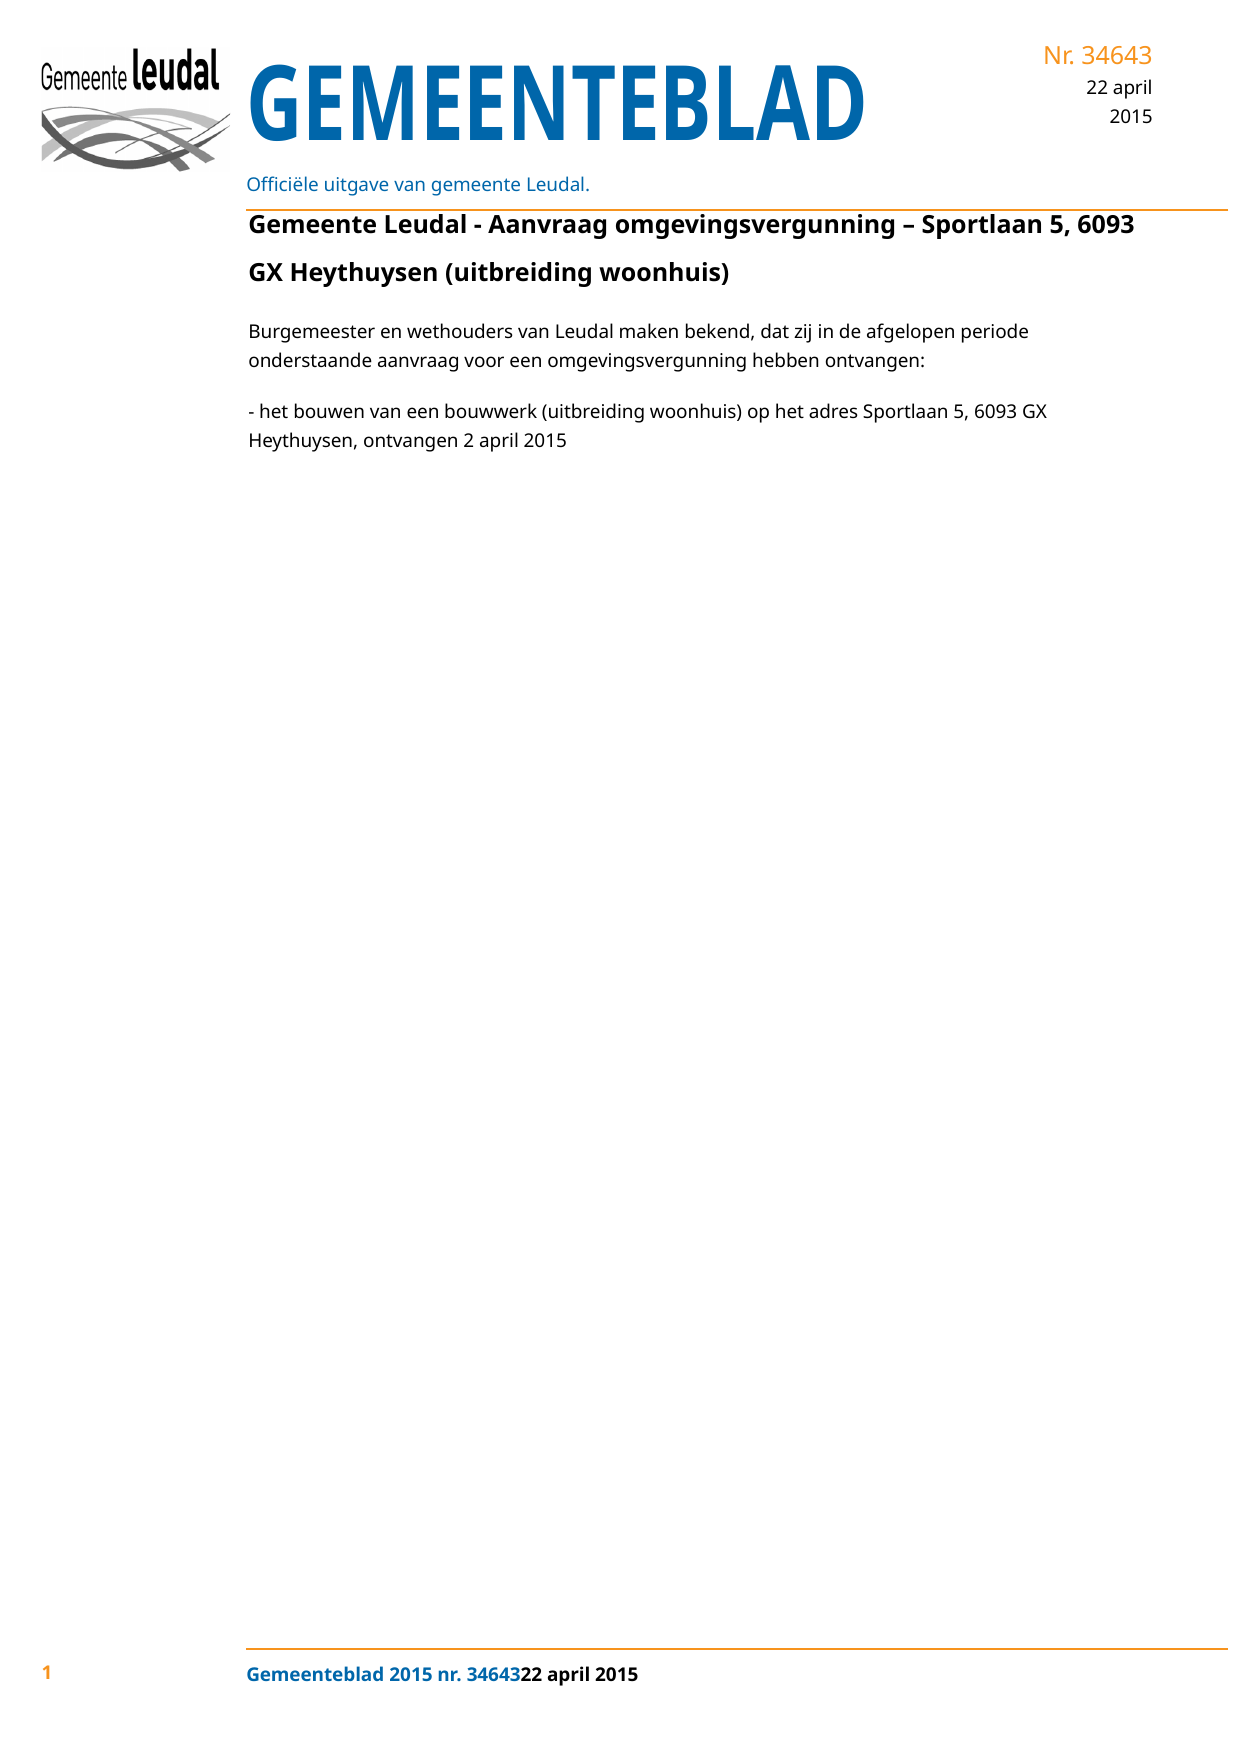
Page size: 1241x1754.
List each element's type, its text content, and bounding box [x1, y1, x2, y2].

text Burgemeester en wethouders van Leudal maken bekend, dat zij in de afgelopen periode onderstaande aanvraag voor een omgevingsvergunning hebben ontvangen: [248, 318, 1152, 373]
text Gemeente Leudal - Aanvraag omgevingsvergunning – Sportlaan 5, 6093 GX Heythuysen (uitbreiding woonhuis) [248, 211, 1152, 288]
text - het bouwen van een bouwwerk (uitbreiding woonhuis) op het adres Sportlaan 5, 6093 GX Heythuysen, ontvangen 2 april 2015 [248, 398, 1152, 453]
picture [41, 47, 231, 172]
